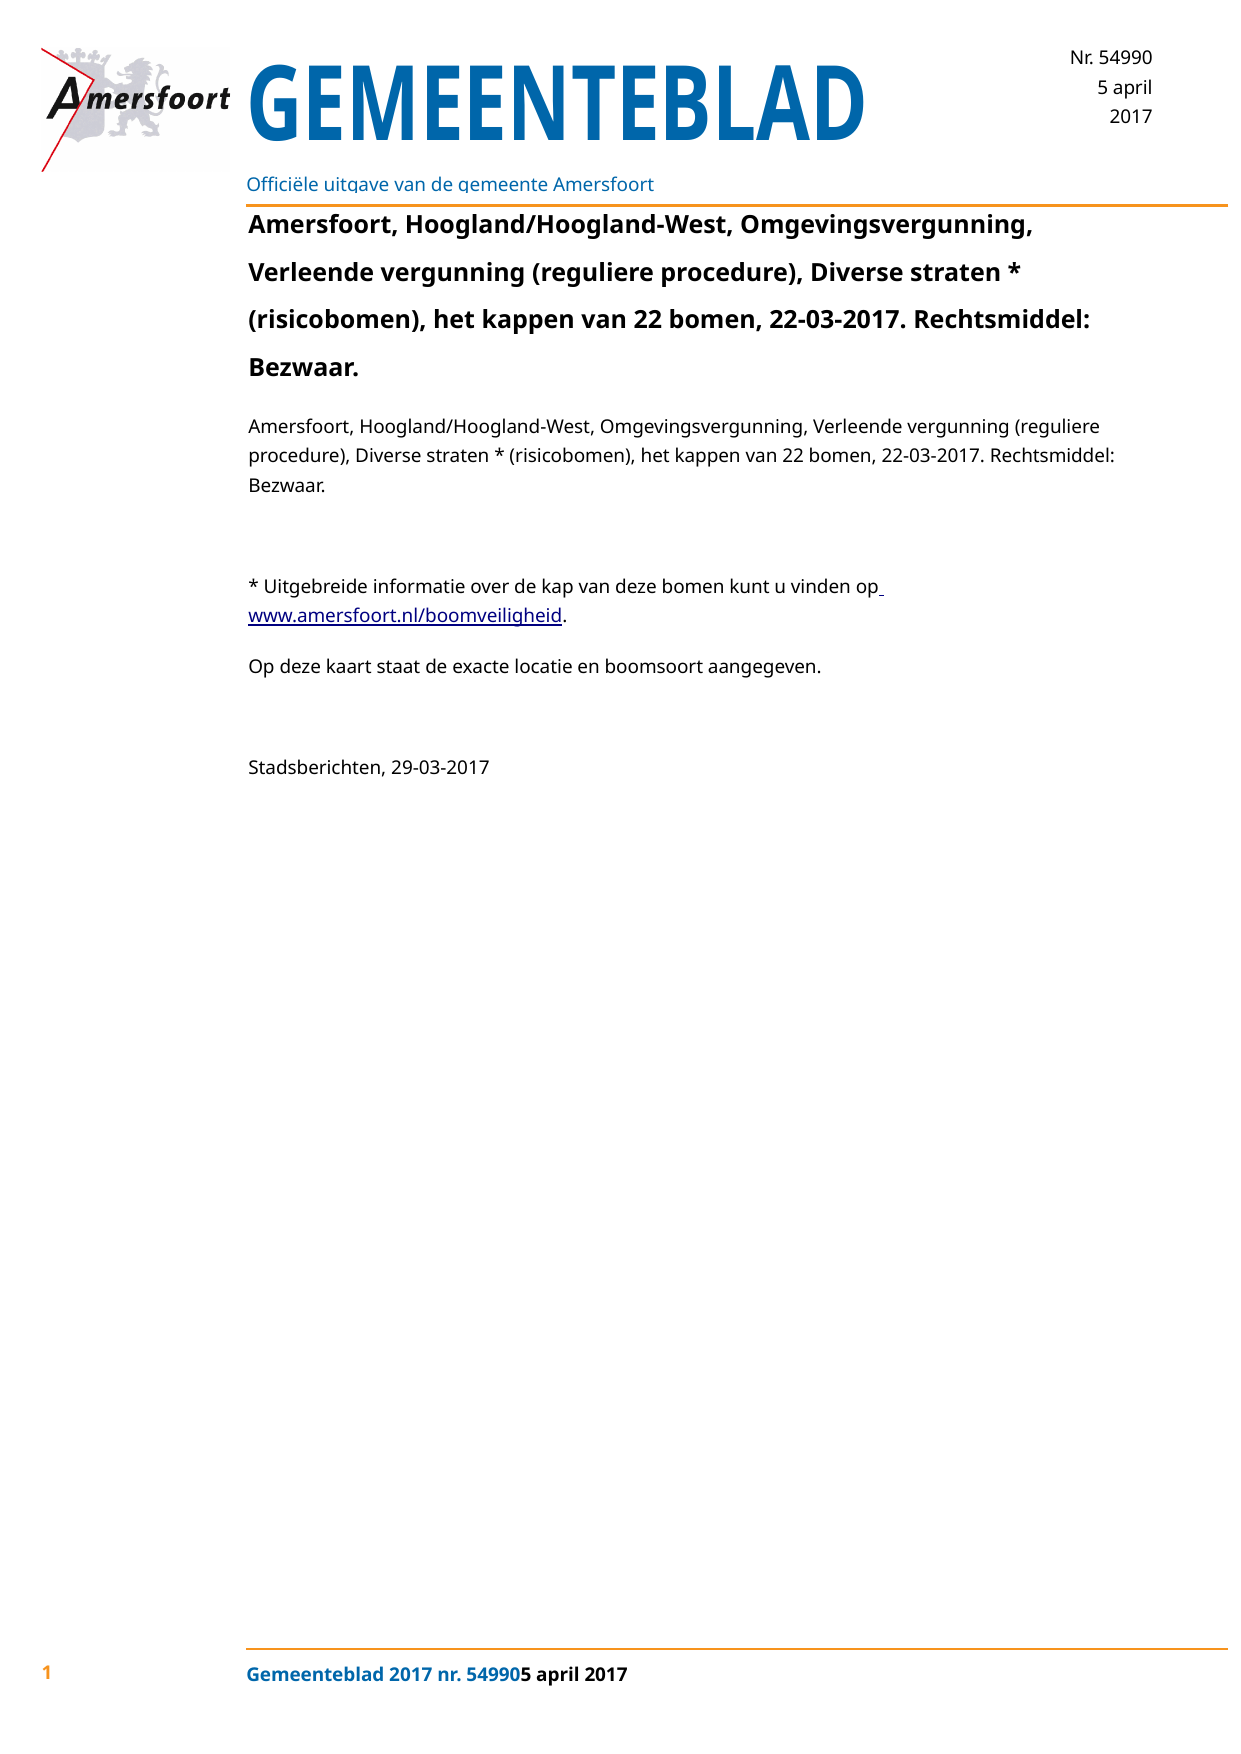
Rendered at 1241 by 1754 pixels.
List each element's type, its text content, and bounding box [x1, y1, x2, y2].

text Op deze kaart staat de exacte locatie en boomsoort aangegeven. [248, 653, 1152, 679]
text Stadsberichten, 29-03-2017 [248, 754, 1152, 780]
text * Uitgebreide informatie over de kap van deze bomen kunt u vinden op www.amersfoort.nl/boomveiligheid. [248, 573, 1152, 628]
text Amersfoort, Hoogland/Hoogland-West, Omgevingsvergunning, Verleende vergunning (reguliere procedure), Diverse straten * (risicobomen), het kappen van 22 bomen, 22-03-2017. Rechtsmiddel: Bezwaar. [248, 207, 1152, 384]
picture [41, 47, 231, 172]
text Amersfoort, Hoogland/Hoogland-West, Omgevingsvergunning, Verleende vergunning (reguliere procedure), Diverse straten * (risicobomen), het kappen van 22 bomen, 22-03-2017. Rechtsmiddel: Bezwaar. [248, 413, 1152, 498]
